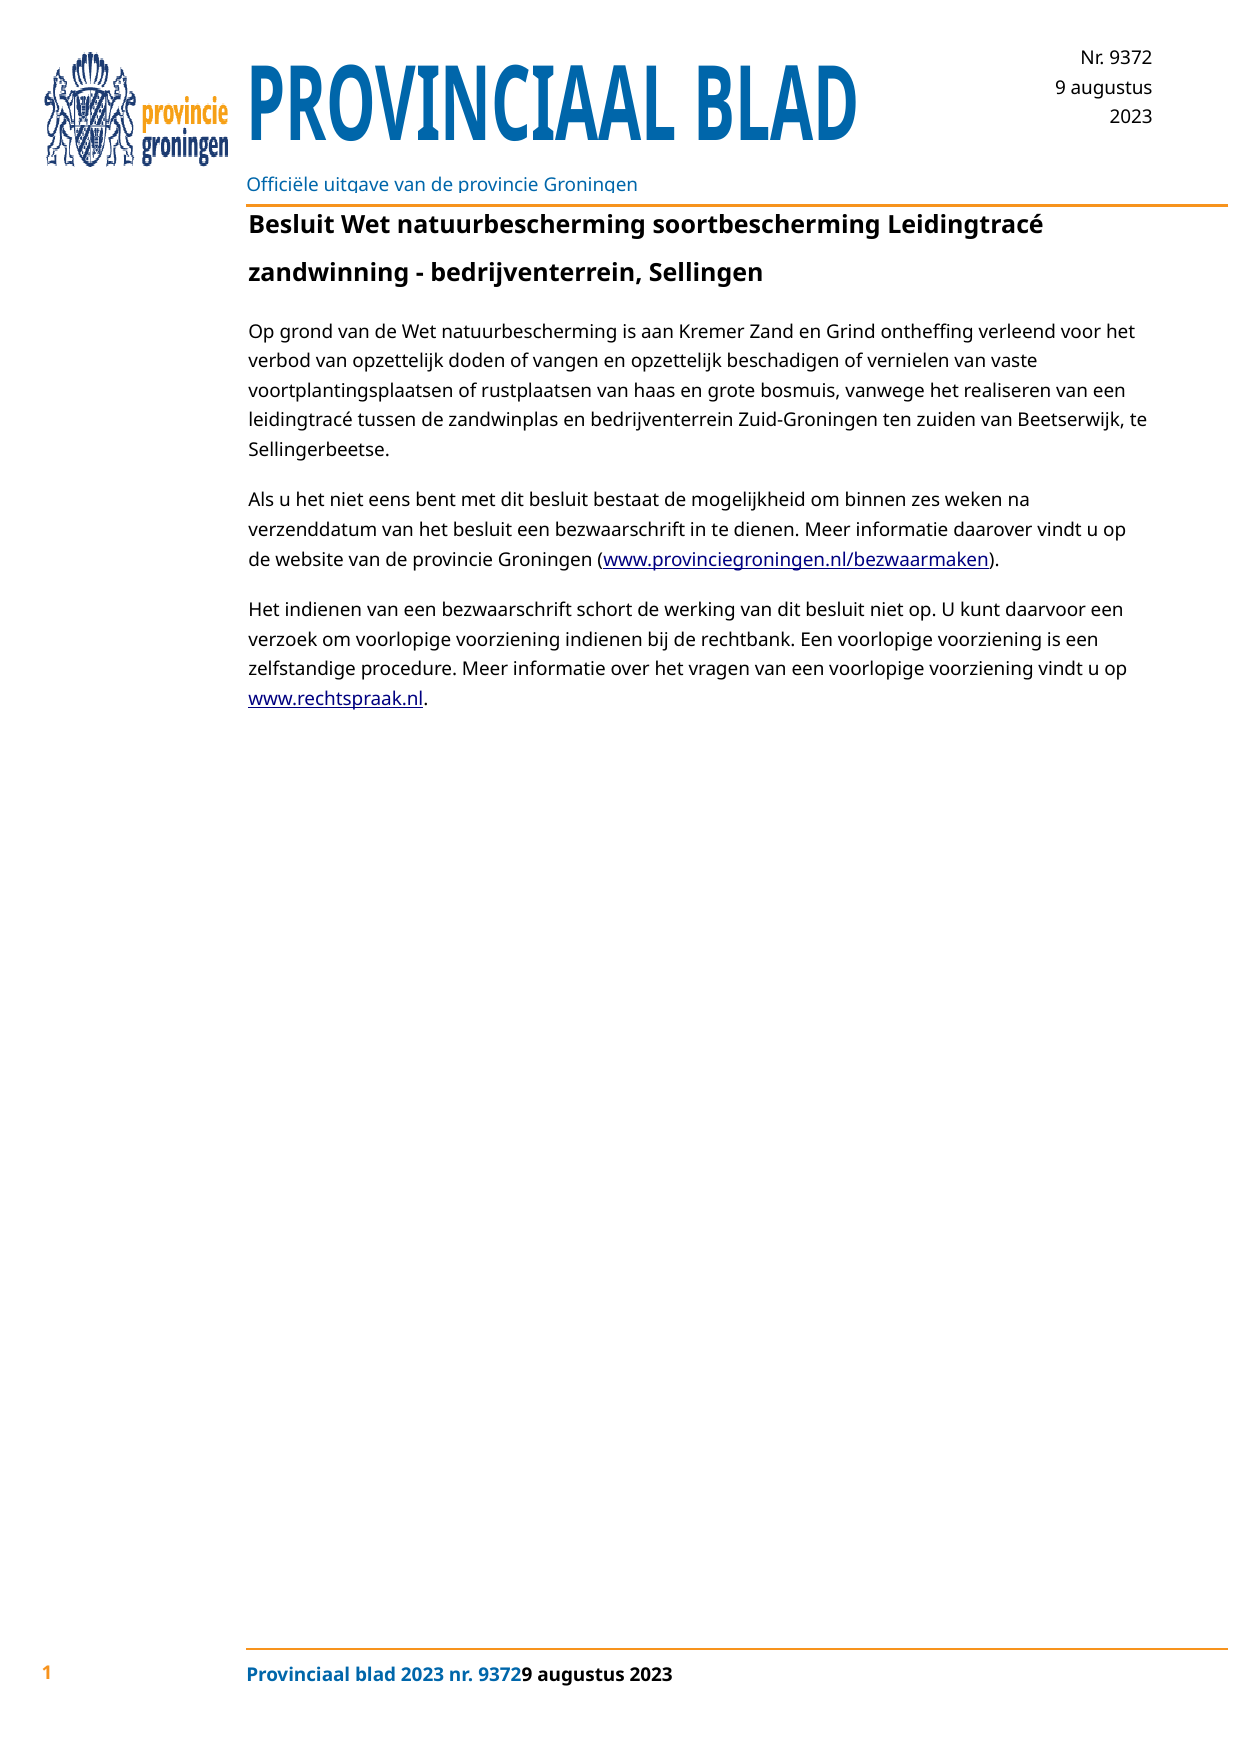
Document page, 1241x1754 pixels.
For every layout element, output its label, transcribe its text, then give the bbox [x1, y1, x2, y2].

text Besluit Wet natuurbescherming soortbescherming Leidingtracé zandwinning - bedrijventerrein, Sellingen [248, 207, 1152, 288]
picture [41, 47, 231, 172]
text Op grond van de Wet natuurbescherming is aan Kremer Zand en Grind ontheffing verleend voor het verbod van opzettelijk doden of vangen en opzettelijk beschadigen of vernielen van vaste voortplantingsplaatsen of rustplaatsen van haas en grote bosmuis, vanwege het realiseren van een leidingtracé tussen de zandwinplas en bedrijventerrein Zuid-Groningen ten zuiden van Beetserwijk, te Sellingerbeetse. [248, 318, 1152, 462]
text Als u het niet eens bent met dit besluit bestaat de mogelijkheid om binnen zes weken na verzenddatum van het besluit een bezwaarschrift in te dienen. Meer informatie daarover vindt u op de website van de provincie Groningen (www.provinciegroningen.nl/bezwaarmaken). [248, 487, 1152, 572]
text Het indienen van een bezwaarschrift schort de werking van dit besluit niet op. U kunt daarvoor een verzoek om voorlopige voorziening indienen bij de rechtbank. Een voorlopige voorziening is een zelfstandige procedure. Meer informatie over het vragen van een voorlopige voorziening vindt u op www.rechtspraak.nl. [248, 596, 1152, 711]
